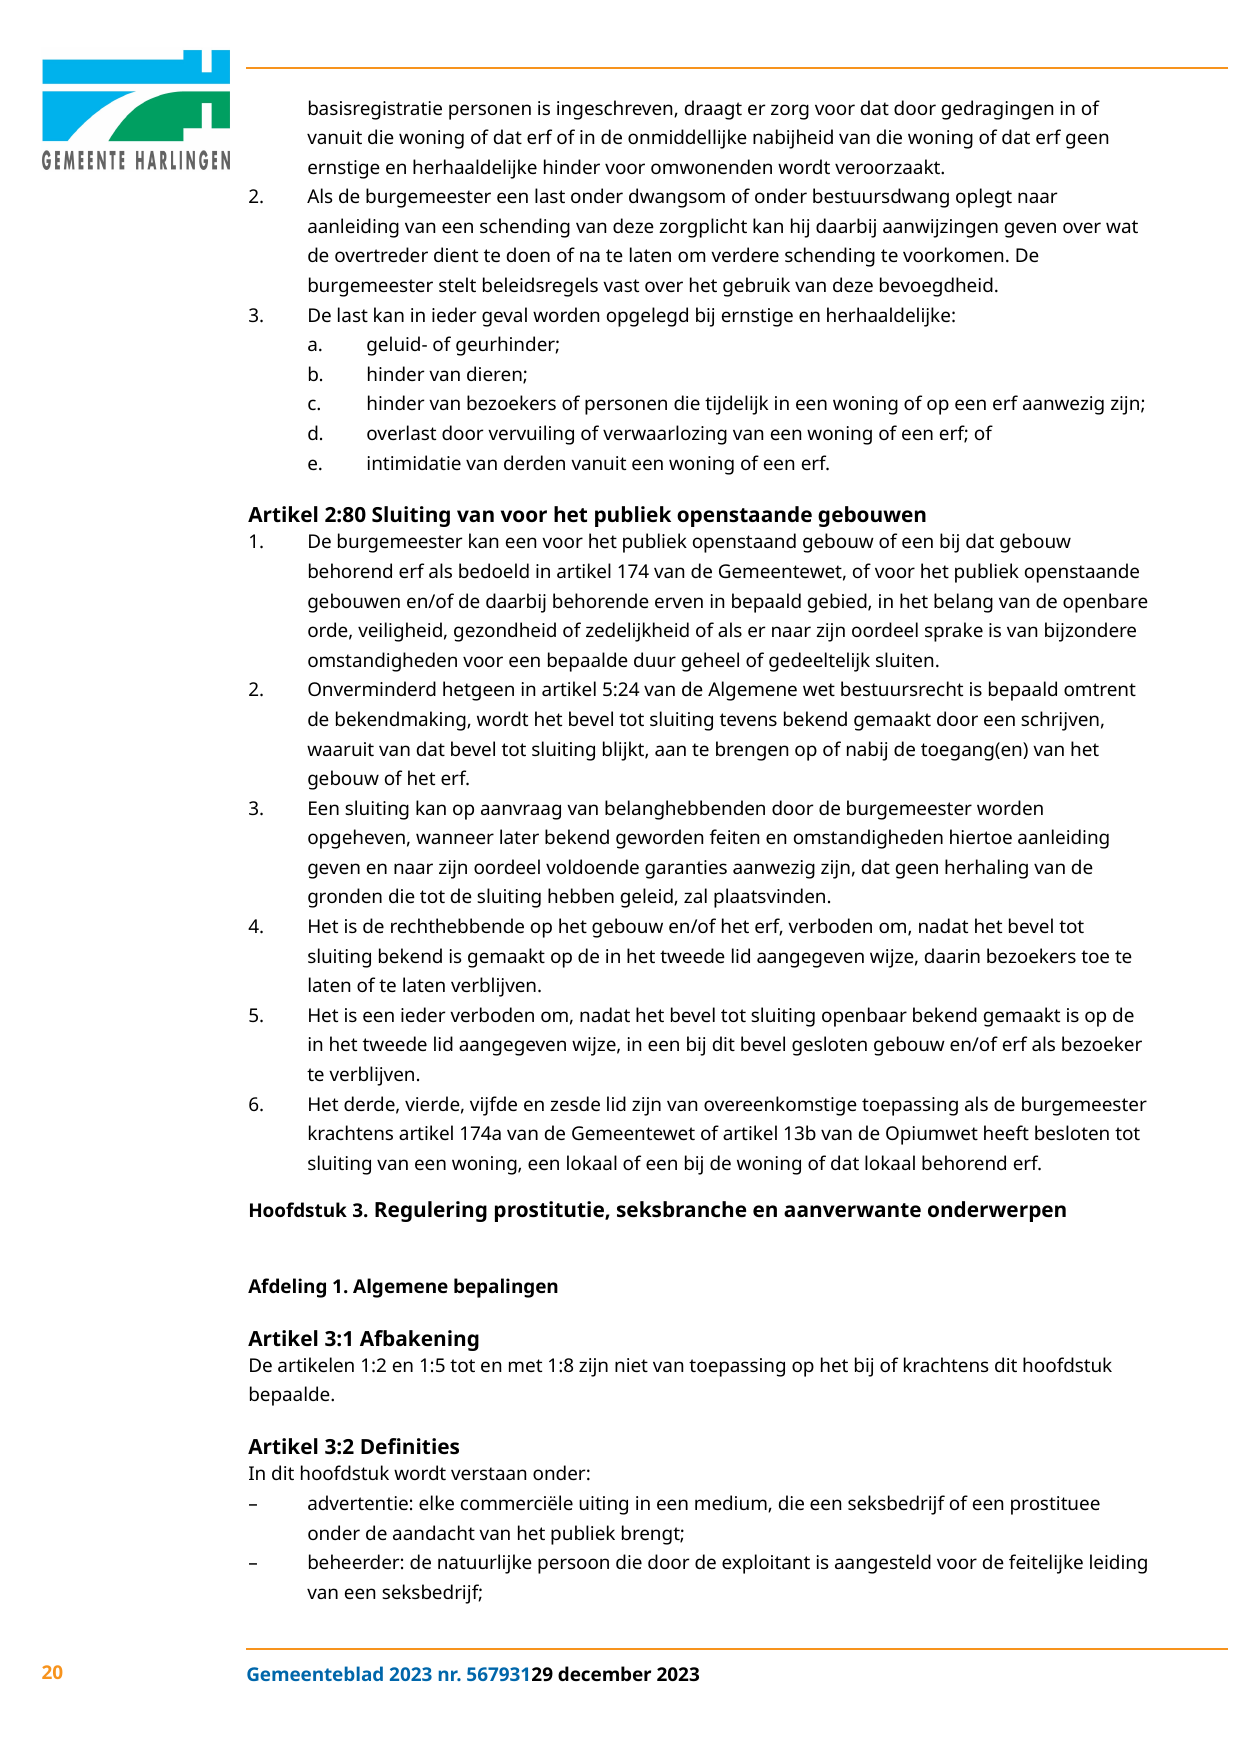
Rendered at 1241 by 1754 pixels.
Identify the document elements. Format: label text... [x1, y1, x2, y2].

text De artikelen 1:2 en 1:5 tot en met 1:8 zijn niet van toepassing op het bij of krachtens dit hoofdstuk bepaalde. [248, 1352, 1152, 1407]
list De burgemeester kan een voor het publiek openstaand gebouw of een bij dat gebouw behorend erf als bedoeld in artikel 174 van de Gemeentewet, of voor het publiek openstaande gebouwen en/of de daarbij behorende erven in bepaald gebied, in het belang van de openbare orde, veiligheid, gezondheid of zedelijkheid of als er naar zijn oordeel sprake is van bijzondere omstandigheden voor een bepaalde duur geheel of gedeeltelijk sluiten. [248, 529, 1152, 673]
list Als de burgemeester een last onder dwangsom of onder bestuursdwang oplegt naar aanleiding van een schending van deze zorgplicht kan hij daarbij aanwijzingen geven over wat de overtreder dient te doen of na te laten om verdere schending te voorkomen. De burgemeester stelt beleidsregels vast over het gebruik van deze bevoegdheid. [248, 183, 1152, 298]
list Het derde, vierde, vijfde en zesde lid zijn van overeenkomstige toepassing als de burgemeester krachtens artikel 174a van de Gemeentewet of artikel 13b van de Opiumwet heeft besloten tot sluiting van een woning, een lokaal of een bij de woning of dat lokaal behorend erf. [248, 1091, 1152, 1176]
text Artikel 3:1 Afbakening [248, 1324, 1152, 1352]
list intimidatie van derden vanuit een woning of een erf. [307, 450, 1152, 476]
list beheerder: de natuurlijke persoon die door de exploitant is aangesteld voor de feitelijke leiding van een seksbedrijf; [248, 1549, 1152, 1604]
list Onverminderd hetgeen in artikel 5:24 van de Algemene wet bestuursrecht is bepaald omtrent de bekendmaking, wordt het bevel tot sluiting tevens bekend gemaakt door een schrijven, waaruit van dat bevel tot sluiting blijkt, aan te brengen op of nabij de toegang(en) van het gebouw of het erf. [248, 677, 1152, 791]
list hinder van dieren; [307, 361, 1152, 387]
list geluid- of geurhinder; [307, 331, 1152, 357]
text Hoofdstuk 3. Regulering prostitutie, seksbranche en aanverwante onderwerpen [248, 1196, 1152, 1224]
picture [41, 47, 231, 172]
list Het is de rechthebbende op het gebouw en/of het erf, verboden om, nadat het bevel tot sluiting bekend is gemaakt op de in het tweede lid aangegeven wijze, daarin bezoekers toe te laten of te laten verblijven. [248, 913, 1152, 998]
list overlast door vervuiling of verwaarlozing van een woning of een erf; of [307, 420, 1152, 446]
text Artikel 3:2 Definities [248, 1432, 1152, 1461]
list Een sluiting kan op aanvraag van belanghebbenden door de burgemeester worden opgeheven, wanneer later bekend geworden feiten en omstandigheden hiertoe aanleiding geven en naar zijn oordeel voldoende garanties aanwezig zijn, dat geen herhaling van de gronden die tot de sluiting hebben geleid, zal plaatsvinden. [248, 795, 1152, 909]
list basisregistratie personen is ingeschreven, draagt er zorg voor dat door gedragingen in of vanuit die woning of dat erf of in de onmiddellijke nabijheid van die woning of dat erf geen ernstige en herhaaldelijke hinder voor omwonenden wordt veroorzaakt. [248, 95, 1152, 180]
list hinder van bezoekers of personen die tijdelijk in een woning of op een erf aanwezig zijn; [307, 391, 1152, 416]
text Afdeling 1. Algemene bepalingen [248, 1273, 1152, 1299]
list De last kan in ieder geval worden opgelegd bij ernstige en herhaaldelijke: [248, 302, 1152, 328]
list advertentie: elke commerciële uiting in een medium, die een seksbedrijf of een prostituee onder de aandacht van het publiek brengt; [248, 1490, 1152, 1545]
list Het is een ieder verboden om, nadat het bevel tot sluiting openbaar bekend gemaakt is op de in het tweede lid aangegeven wijze, in een bij dit bevel gesloten gebouw en/of erf als bezoeker te verblijven. [248, 1002, 1152, 1087]
text In dit hoofdstuk wordt verstaan onder: [248, 1461, 1152, 1486]
text Artikel 2:80 Sluiting van voor het publiek openstaande gebouwen [248, 500, 1152, 529]
